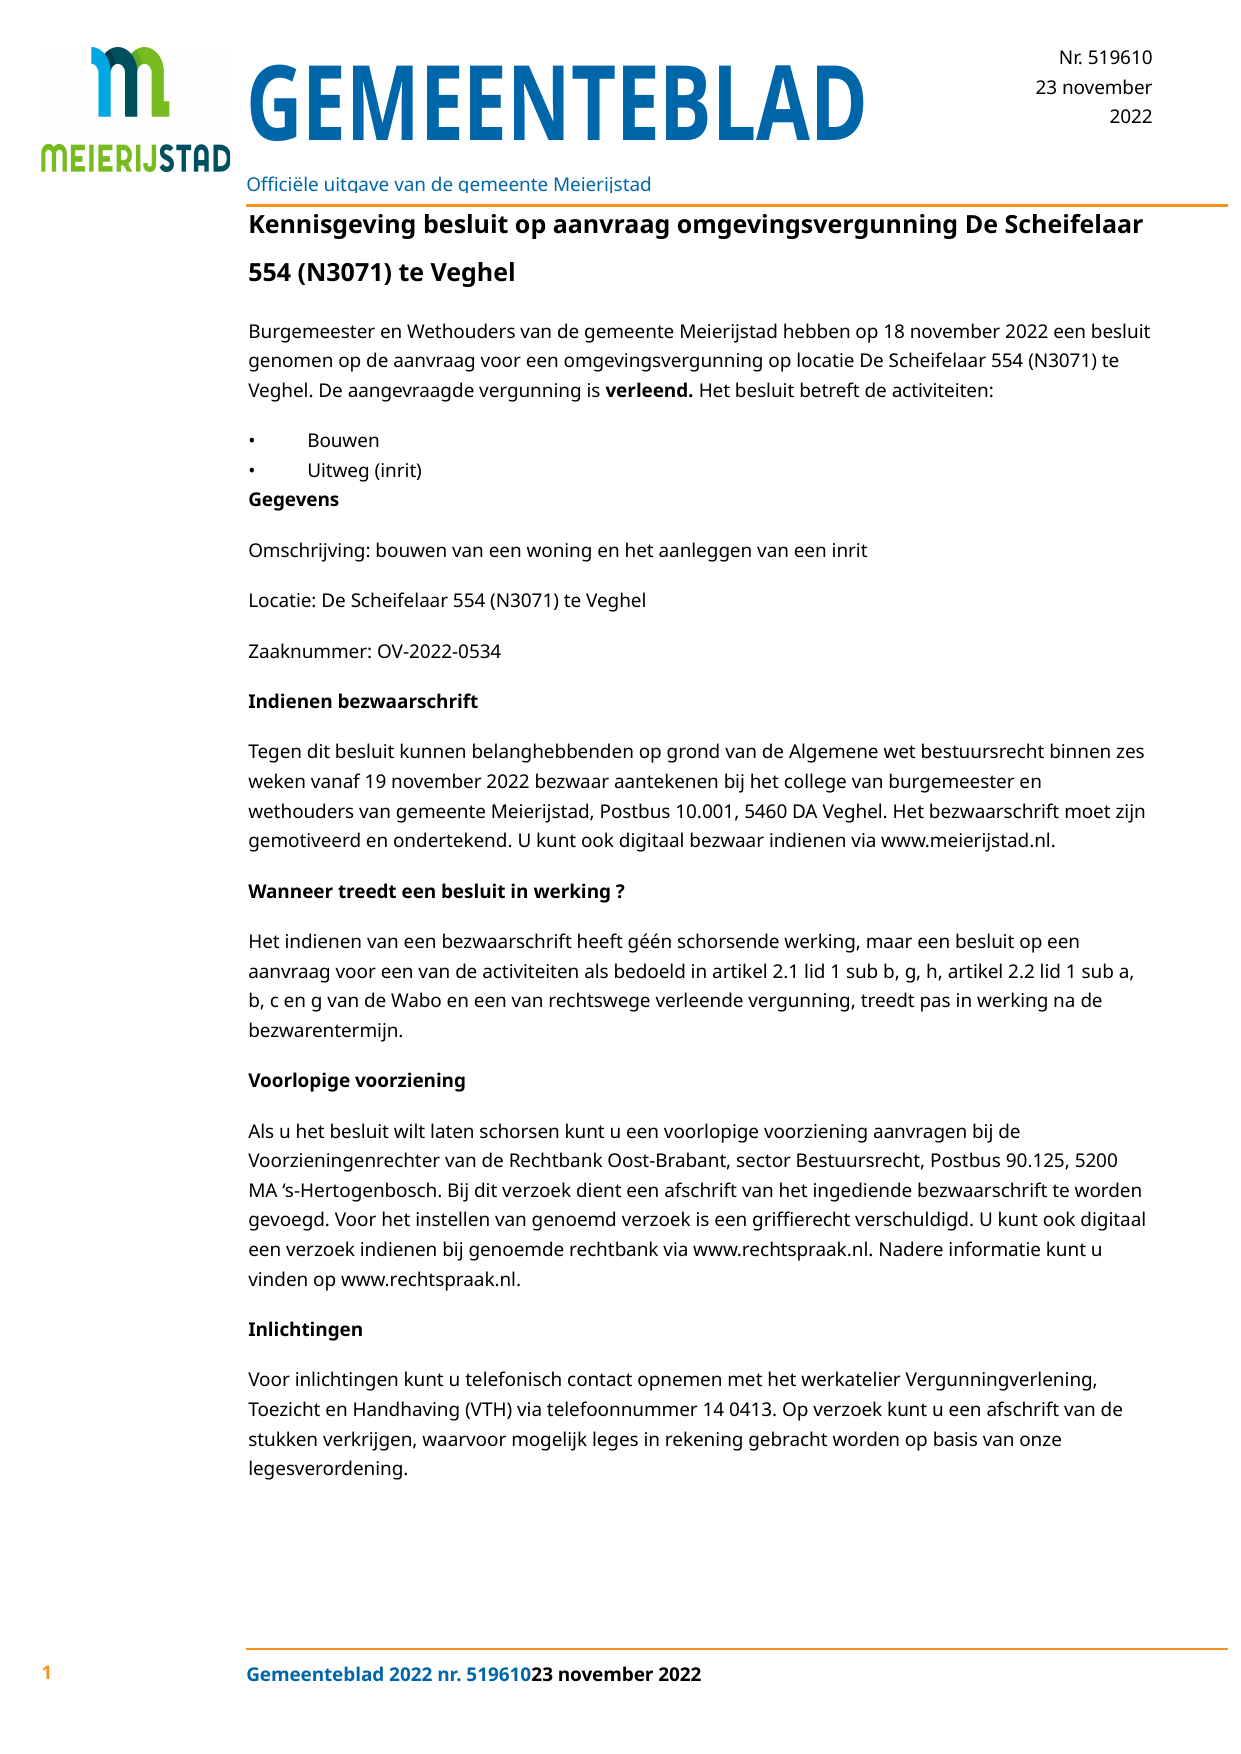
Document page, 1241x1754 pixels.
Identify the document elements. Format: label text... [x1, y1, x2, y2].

text Burgemeester en Wethouders van de gemeente Meierijstad hebben op 18 november 2022 een besluit genomen op de aanvraag voor een omgevingsvergunning op locatie De Scheifelaar 554 (N3071) te Veghel. De aangevraagde vergunning is verleend. Het besluit betreft de activiteiten: [248, 318, 1152, 403]
text Kennisgeving besluit op aanvraag omgevingsvergunning De Scheifelaar 554 (N3071) te Veghel [248, 207, 1152, 288]
text Voor inlichtingen kunt u telefonisch contact opnemen met het werkatelier Vergunningverlening, Toezicht en Handhaving (VTH) via telefoonnummer 14 0413. Op verzoek kunt u een afschrift van de stukken verkrijgen, waarvoor mogelijk leges in rekening gebracht worden op basis van onze legesverordening. [248, 1367, 1152, 1481]
text Tegen dit besluit kunnen belanghebbenden op grond van de Algemene wet bestuursrecht binnen zes weken vanaf 19 november 2022 bezwaar aantekenen bij het college van burgemeester en wethouders van gemeente Meierijstad, Postbus 10.001, 5460 DA Veghel. Het bezwaarschrift moet zijn gemotiveerd en ondertekend. U kunt ook digitaal bezwaar indienen via www.meierijstad.nl. [248, 739, 1152, 853]
text Voorlopige voorziening [248, 1067, 1152, 1093]
text Als u het besluit wilt laten schorsen kunt u een voorlopige voorziening aanvragen bij de Voorzieningenrechter van de Rechtbank Oost-Brabant, sector Bestuursrecht, Postbus 90.125, 5200 MA ‘s-Hertogenbosch. Bij dit verzoek dient een afschrift van het ingediende bezwaarschrift te worden gevoegd. Voor het instellen van genoemd verzoek is een griffierecht verschuldigd. U kunt ook digitaal een verzoek indienen bij genoemde rechtbank via www.rechtspraak.nl. Nadere informatie kunt u vinden op www.rechtspraak.nl. [248, 1118, 1152, 1292]
text Het indienen van een bezwaarschrift heeft géén schorsende werking, maar een besluit op een aanvraag voor een van de activiteiten als bedoeld in artikel 2.1 lid 1 sub b, g, h, artikel 2.2 lid 1 sub a, b, c en g van de Wabo en een van rechtswege verleende vergunning, treedt pas in werking na de bezwarentermijn. [248, 928, 1152, 1043]
picture [41, 47, 231, 172]
text Zaaknummer: OV-2022-0534 [248, 638, 1152, 664]
text Locatie: De Scheifelaar 554 (N3071) te Veghel [248, 587, 1152, 613]
text Indienen bezwaarschrift [248, 688, 1152, 714]
list Bouwen [248, 427, 1152, 453]
text Inlichtingen [248, 1316, 1152, 1342]
text Omschrijving: bouwen van een woning en het aanleggen van een inrit [248, 537, 1152, 563]
text Gegevens [248, 487, 1152, 512]
list Uitweg (inrit) [248, 457, 1152, 483]
text Wanneer treedt een besluit in werking ? [248, 878, 1152, 904]
